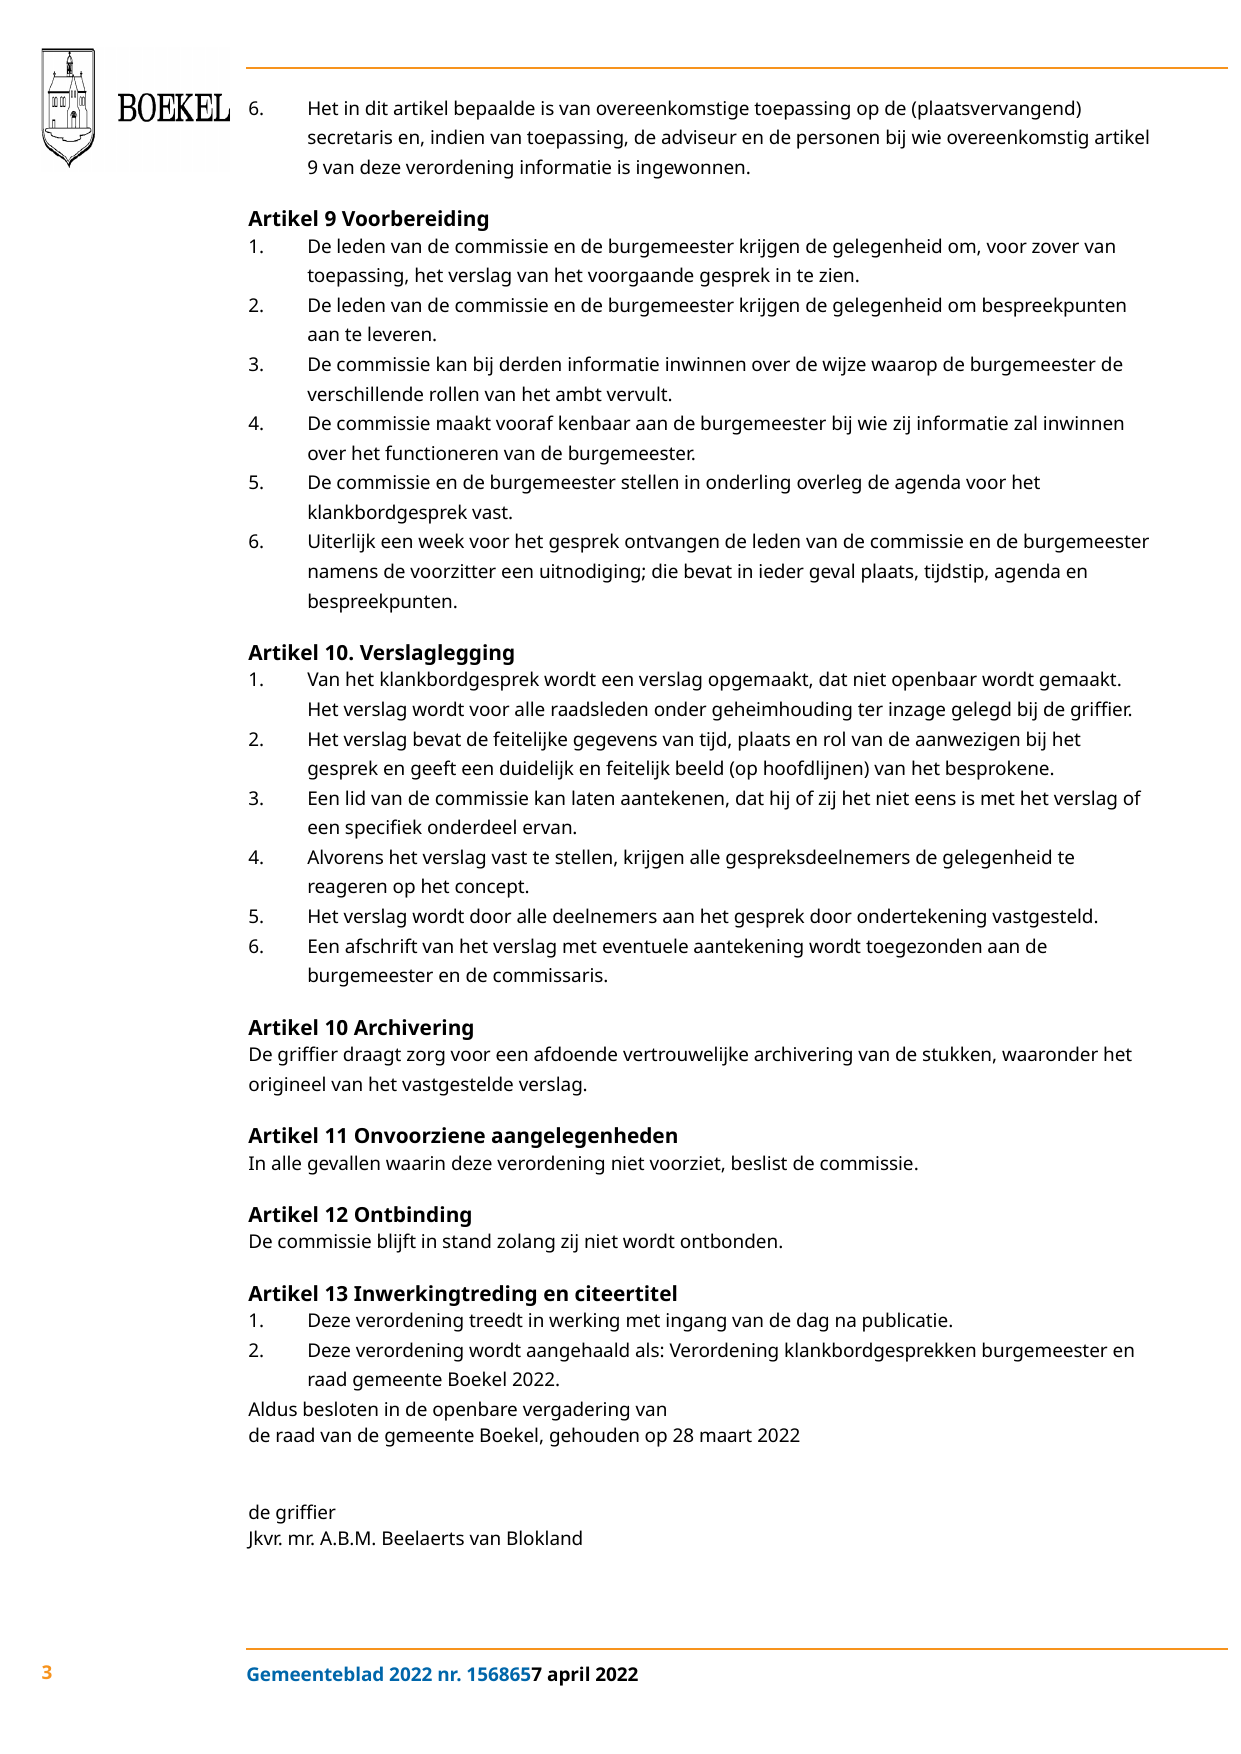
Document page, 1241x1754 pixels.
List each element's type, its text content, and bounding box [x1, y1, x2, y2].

list Uiterlijk een week voor het gesprek ontvangen de leden van de commissie en de burgemeester namens de voorzitter een uitnodiging; die bevat in ieder geval plaats, tijdstip, agenda en bespreekpunten. [248, 529, 1152, 613]
list Het verslag bevat de feitelijke gegevens van tijd, plaats en rol van de aanwezigen bij het gesprek en geeft een duidelijk en feitelijk beeld (op hoofdlijnen) van het besprokene. [248, 726, 1152, 781]
list Van het klankbordgesprek wordt een verslag opgemaakt, dat niet openbaar wordt gemaakt. Het verslag wordt voor alle raadsleden onder geheimhouding ter inzage gelegd bij de griffier. [248, 667, 1152, 722]
list Een lid van de commissie kan laten aantekenen, dat hij of zij het niet eens is met het verslag of een specifiek onderdeel ervan. [248, 785, 1152, 840]
text Artikel 9 Voorbereiding [248, 204, 1152, 233]
list De commissie kan bij derden informatie inwinnen over de wijze waarop de burgemeester de verschillende rollen van het ambt vervult. [248, 351, 1152, 406]
list De commissie en de burgemeester stellen in onderling overleg de agenda voor het klankbordgesprek vast. [248, 469, 1152, 525]
text Artikel 12 Ontbinding [248, 1200, 1152, 1229]
list Deze verordening treedt in werking met ingang van de dag na publicatie. [248, 1307, 1152, 1333]
text Artikel 10. Verslaglegging [248, 638, 1152, 667]
list De commissie maakt vooraf kenbaar aan de burgemeester bij wie zij informatie zal inwinnen over het functioneren van de burgemeester. [248, 410, 1152, 466]
list Alvorens het verslag vast te stellen, krijgen alle gespreksdeelnemers de gelegenheid te reageren op het concept. [248, 844, 1152, 899]
text de raad van de gemeente Boekel, gehouden op 28 maart 2022 [248, 1422, 1152, 1448]
text de griffier [248, 1499, 1152, 1525]
picture [41, 47, 231, 172]
list Het verslag wordt door alle deelnemers aan het gesprek door ondertekening vastgesteld. [248, 903, 1152, 929]
list De leden van de commissie en de burgemeester krijgen de gelegenheid om bespreekpunten aan te leveren. [248, 292, 1152, 347]
text De commissie blijft in stand zolang zij niet wordt ontbonden. [248, 1229, 1152, 1254]
text Aldus besloten in de openbare vergadering van [248, 1396, 1152, 1422]
list Het in dit artikel bepaalde is van overeenkomstige toepassing op de (plaatsvervangend) secretaris en, indien van toepassing, de adviseur en de personen bij wie overeenkomstig artikel 9 van deze verordening informatie is ingewonnen. [248, 95, 1152, 180]
text Artikel 10 Archivering [248, 1013, 1152, 1041]
text In alle gevallen waarin deze verordening niet voorziet, beslist de commissie. [248, 1150, 1152, 1176]
list Een afschrift van het verslag met eventuele aantekening wordt toegezonden aan de burgemeester en de commissaris. [248, 933, 1152, 988]
text Artikel 11 Onvoorziene aangelegenheden [248, 1121, 1152, 1150]
text Jkvr. mr. A.B.M. Beelaerts van Blokland [248, 1525, 1152, 1551]
text Artikel 13 Inwerkingtreding en citeertitel [248, 1279, 1152, 1307]
list De leden van de commissie en de burgemeester krijgen de gelegenheid om, voor zover van toepassing, het verslag van het voorgaande gesprek in te zien. [248, 233, 1152, 288]
list Deze verordening wordt aangehaald als: Verordening klankbordgesprekken burgemeester en raad gemeente Boekel 2022. [248, 1337, 1152, 1392]
text De griffier draagt zorg voor een afdoende vertrouwelijke archivering van de stukken, waaronder het origineel van het vastgestelde verslag. [248, 1041, 1152, 1097]
